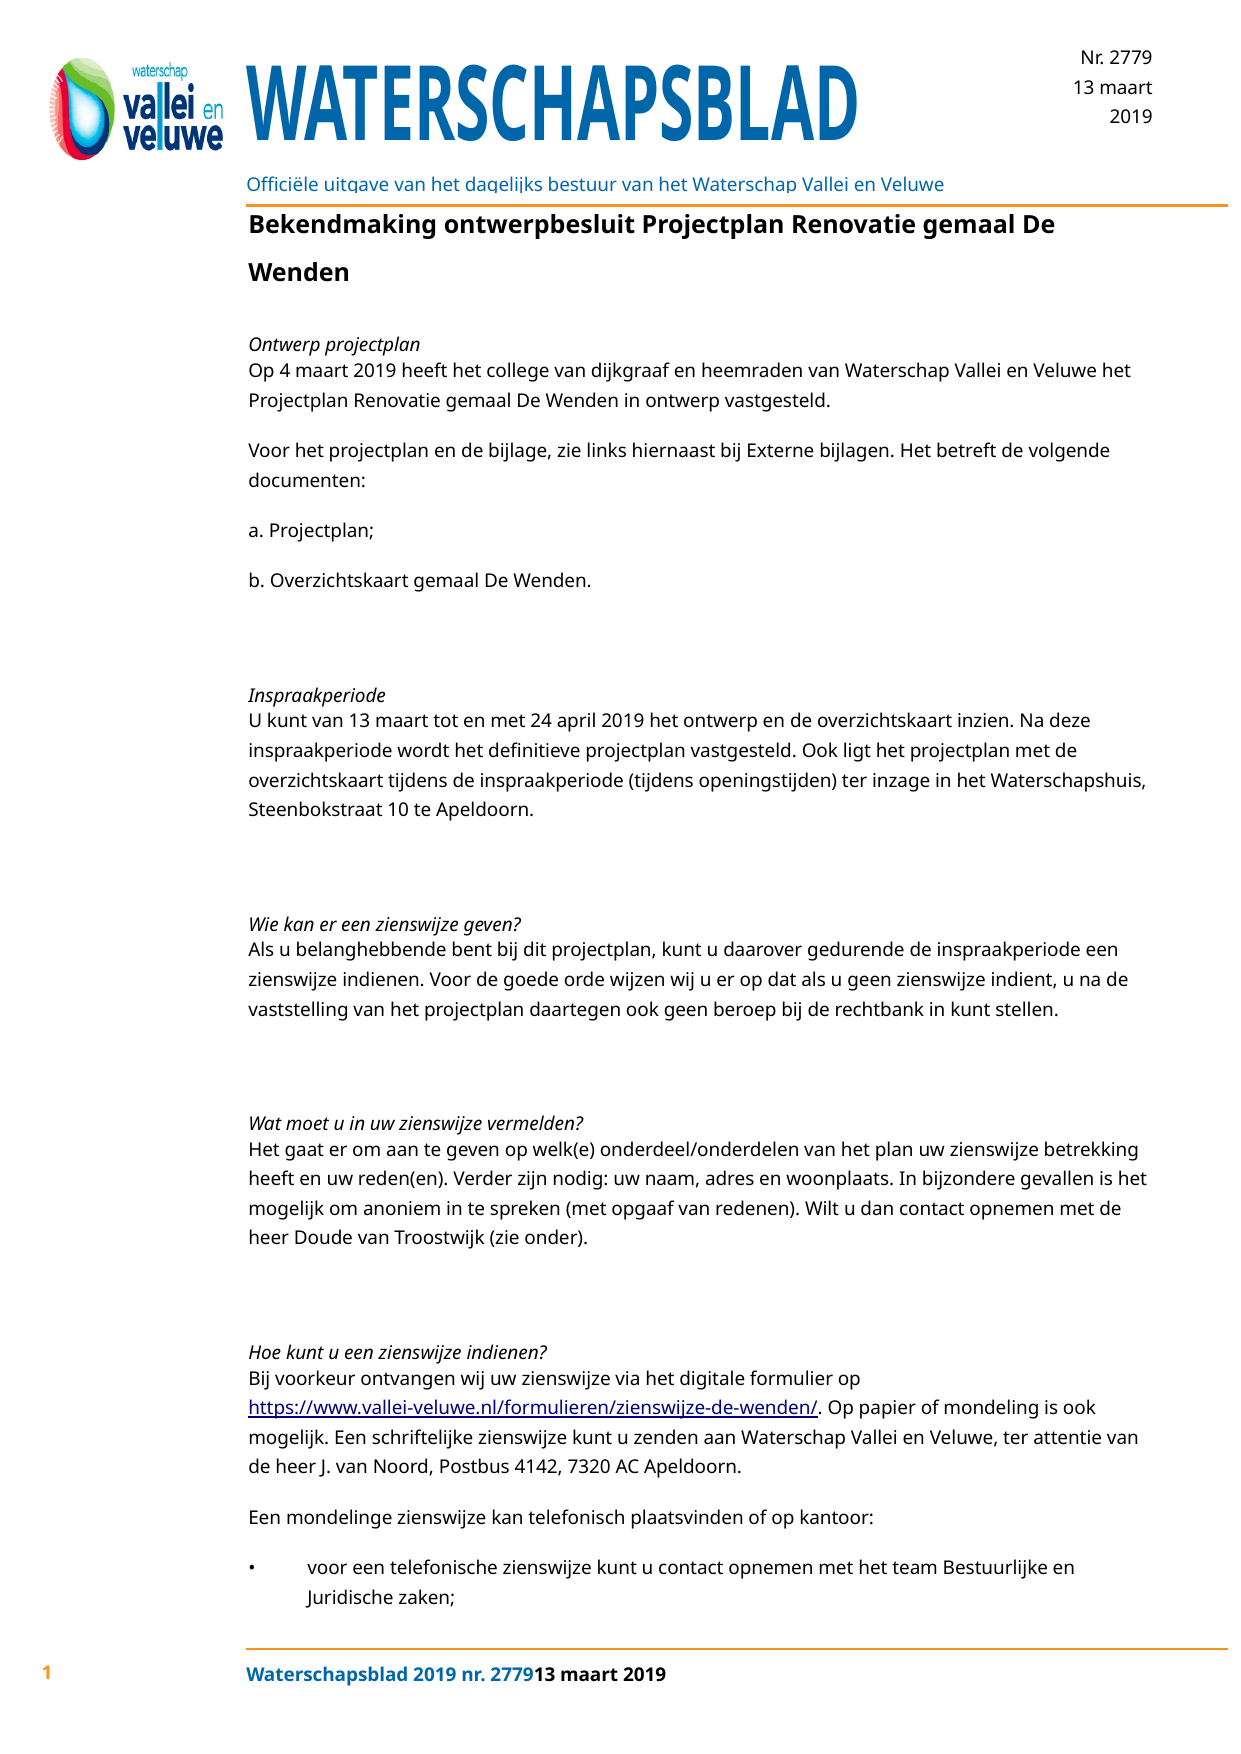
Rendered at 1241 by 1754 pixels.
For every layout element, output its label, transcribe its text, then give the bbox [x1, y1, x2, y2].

text Bekendmaking ontwerpbesluit Projectplan Renovatie gemaal De Wenden [248, 207, 1152, 288]
text Wat moet u in uw zienswijze vermelden? [248, 1110, 1152, 1136]
text Bij voorkeur ontvangen wij uw zienswijze via het digitale formulier op https://www.vallei-veluwe.nl/formulieren/zienswijze-de-wenden/. Op papier of mondeling is ook mogelijk. Een schriftelijke zienswijze kunt u zenden aan Waterschap Vallei en Veluwe, ter attentie van de heer J. van Noord, Postbus 4142, 7320 AC Apeldoorn. [248, 1365, 1152, 1479]
text Op 4 maart 2019 heeft het college van dijkgraaf en heemraden van Waterschap Vallei en Veluwe het Projectplan Renovatie gemaal De Wenden in ontwerp vastgesteld. [248, 357, 1152, 412]
list voor een telefonische zienswijze kunt u contact opnemen met het team Bestuurlijke en Juridische zaken; [248, 1554, 1152, 1609]
text Wie kan er een zienswijze geven? [248, 911, 1152, 937]
picture [41, 47, 231, 172]
text a. Projectplan; [248, 517, 1152, 543]
text U kunt van 13 maart tot en met 24 april 2019 het ontwerp en de overzichtskaart inzien. Na deze inspraakperiode wordt het definitieve projectplan vastgesteld. Ook ligt het projectplan met de overzichtskaart tijdens de inspraakperiode (tijdens openingstijden) ter inzage in het Waterschapshuis, Steenbokstraat 10 te Apeldoorn. [248, 708, 1152, 822]
text Het gaat er om aan te geven op welk(e) onderdeel/onderdelen van het plan uw zienswijze betrekking heeft en uw reden(en). Verder zijn nodig: uw naam, adres en woonplaats. In bijzondere gevallen is het mogelijk om anoniem in te spreken (met opgaaf van redenen). Wilt u dan contact opnemen met de heer Doude van Troostwijk (zie onder). [248, 1136, 1152, 1250]
text Als u belanghebbende bent bij dit projectplan, kunt u daarover gedurende de inspraakperiode een zienswijze indienen. Voor de goede orde wijzen wij u er op dat als u geen zienswijze indient, u na de vaststelling van het projectplan daartegen ook geen beroep bij de rechtbank in kunt stellen. [248, 937, 1152, 1021]
text Een mondelinge zienswijze kan telefonisch plaatsvinden of op kantoor: [248, 1504, 1152, 1529]
text Hoe kunt u een zienswijze indienen? [248, 1339, 1152, 1365]
text Ontwerp projectplan [248, 331, 1152, 357]
text Inspraakperiode [248, 682, 1152, 708]
text Voor het projectplan en de bijlage, zie links hiernaast bij Externe bijlagen. Het betreft de volgende documenten: [248, 437, 1152, 492]
text b. Overzichtskaart gemaal De Wenden. [248, 568, 1152, 593]
